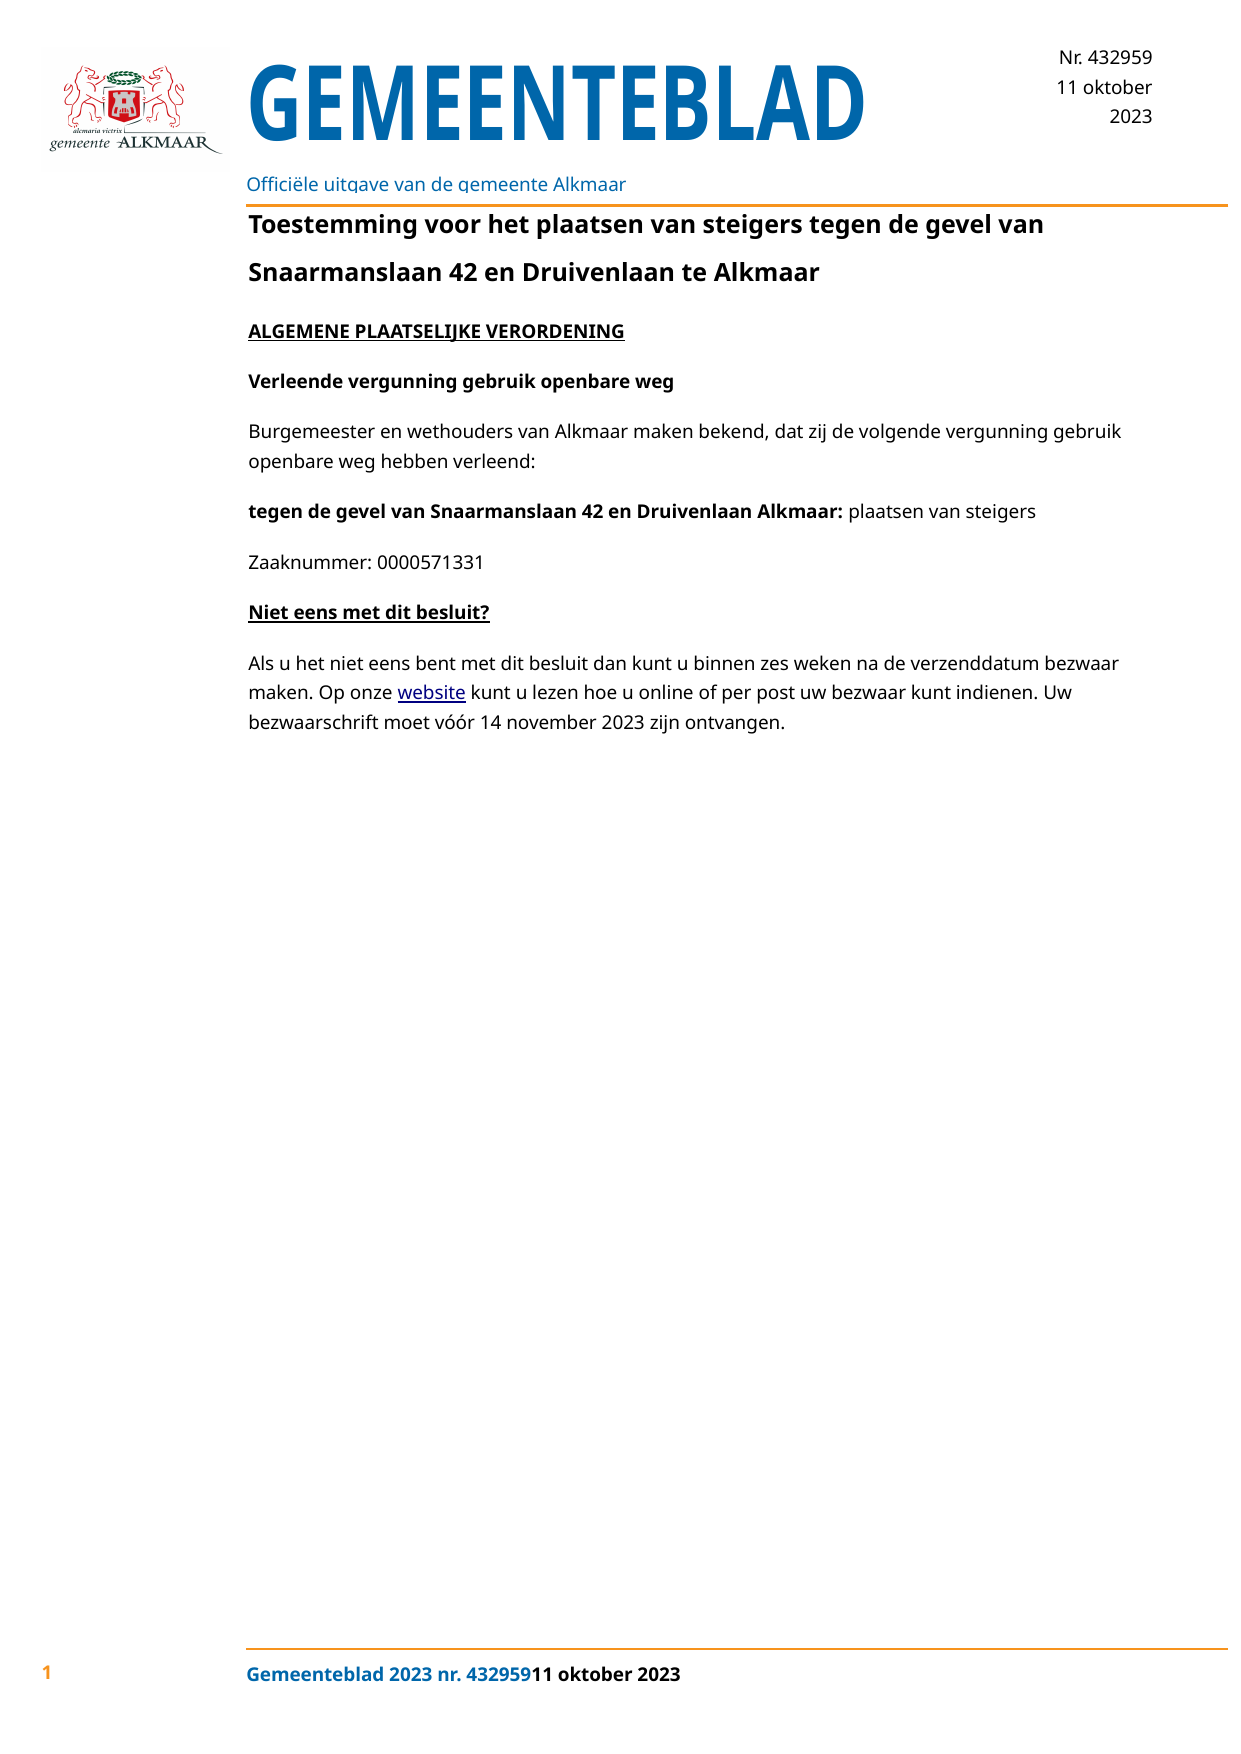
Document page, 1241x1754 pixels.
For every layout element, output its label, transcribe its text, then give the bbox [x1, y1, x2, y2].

text Toestemming voor het plaatsen van steigers tegen de gevel van Snaarmanslaan 42 en Druivenlaan te Alkmaar [248, 207, 1152, 288]
picture [41, 47, 231, 172]
text Burgemeester en wethouders van Alkmaar maken bekend, dat zij de volgende vergunning gebruik openbare weg hebben verleend: [248, 419, 1152, 474]
text ALGEMENE PLAATSELIJKE VERORDENING [248, 318, 1152, 344]
text Zaaknummer: 0000571331 [248, 549, 1152, 575]
text tegen de gevel van Snaarmanslaan 42 en Druivenlaan Alkmaar: plaatsen van steigers [248, 499, 1152, 524]
text Als u het niet eens bent met dit besluit dan kunt u binnen zes weken na de verzenddatum bezwaar maken. Op onze website kunt u lezen hoe u online of per post uw bezwaar kunt indienen. Uw bezwaarschrift moet vóór 14 november 2023 zijn ontvangen. [248, 650, 1152, 735]
text Niet eens met dit besluit? [248, 599, 1152, 625]
text Verleende vergunning gebruik openbare weg [248, 368, 1152, 394]
